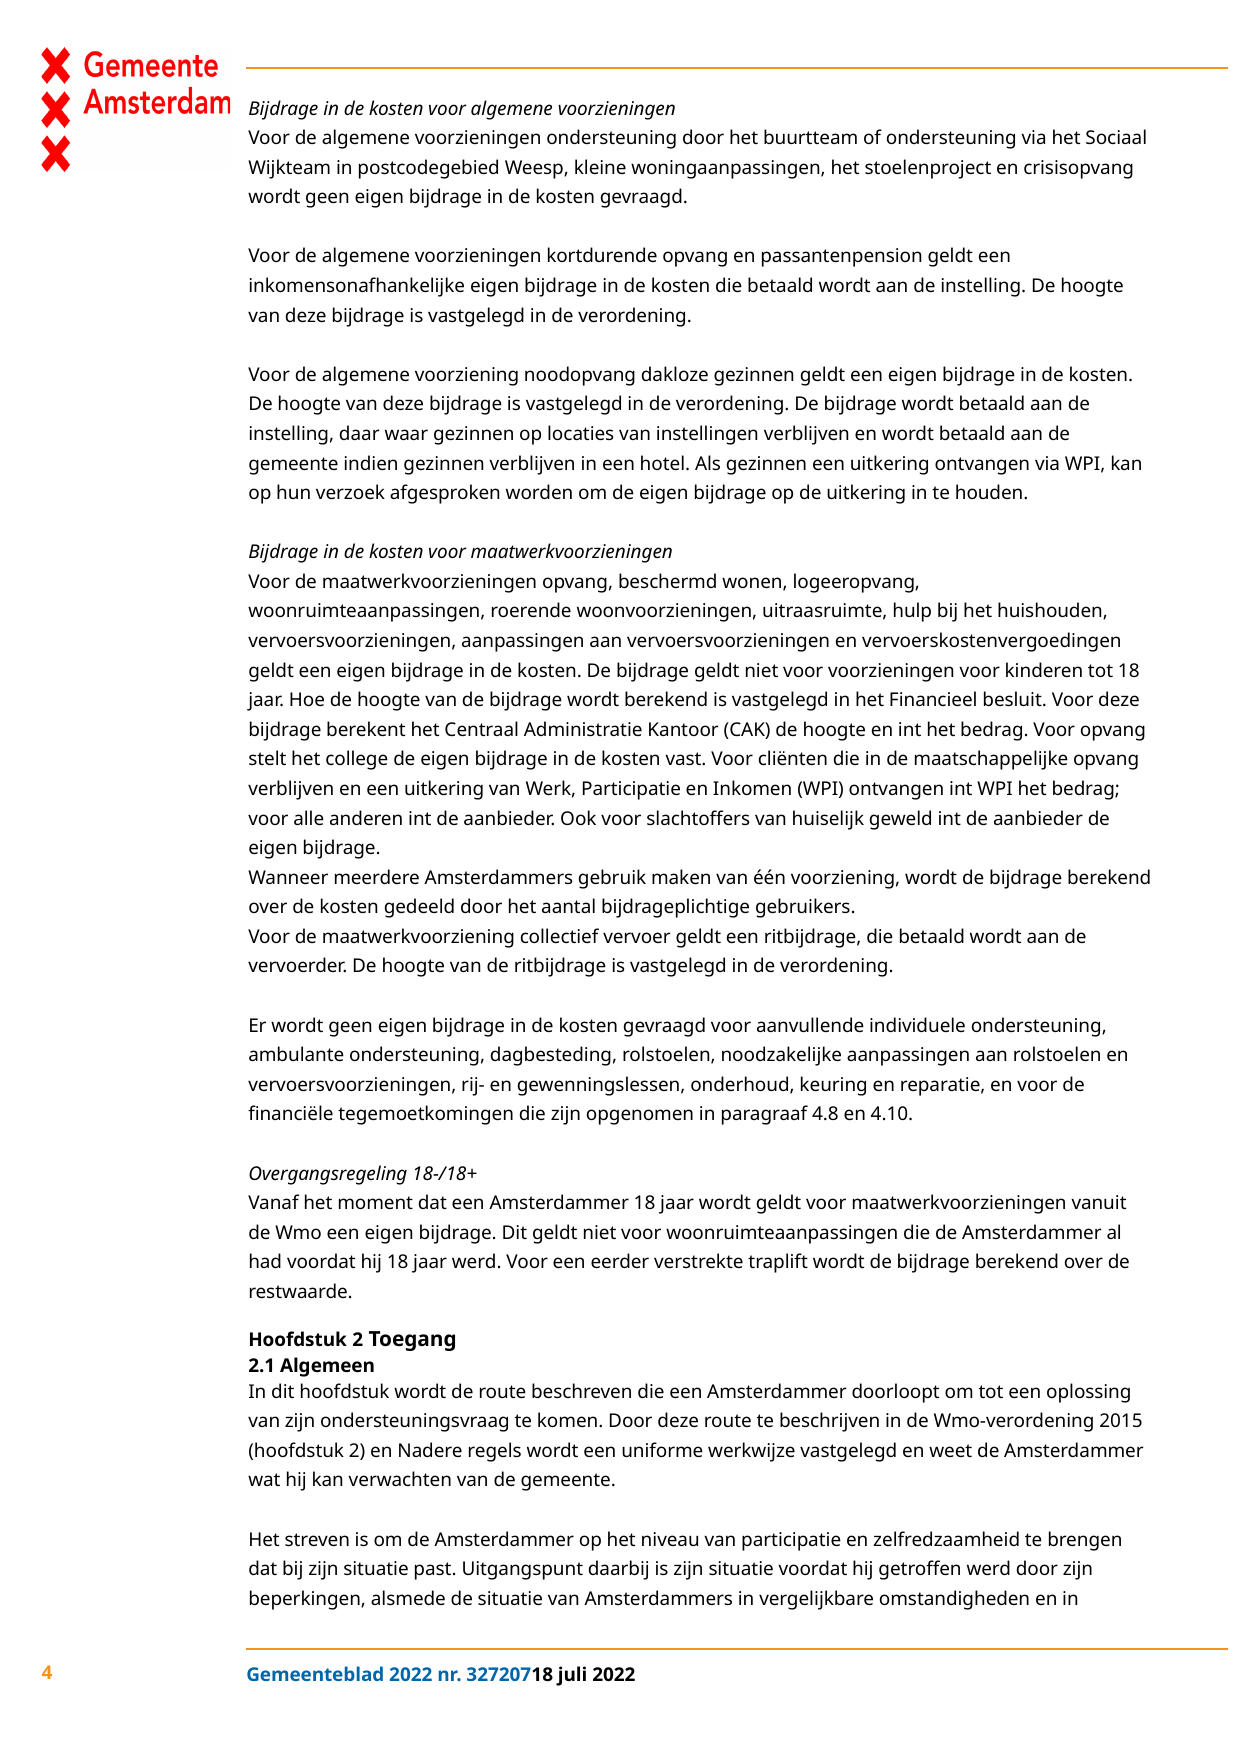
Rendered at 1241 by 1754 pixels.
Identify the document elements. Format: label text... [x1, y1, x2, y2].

text Wanneer meerdere Amsterdammers gebruik maken van één voorziening, wordt de bijdrage berekend over de kosten gedeeld door het aantal bijdrageplichtige gebruikers. [248, 864, 1152, 919]
text 2.1 Algemeen [248, 1352, 1152, 1378]
text Overgangsregeling 18-/18+ [248, 1160, 1152, 1186]
picture [41, 47, 231, 172]
text Voor de maatwerkvoorzieningen opvang, beschermd wonen, logeeropvang, woonruimteaanpassingen, roerende woonvoorzieningen, uitraasruimte, hulp bij het huishouden, vervoersvoorzieningen, aanpassingen aan vervoersvoorzieningen en vervoerskostenvergoedingen geldt een eigen bijdrage in de kosten. De bijdrage geldt niet voor voorzieningen voor kinderen tot 18 jaar. Hoe de hoogte van de bijdrage wordt berekend is vastgelegd in het Financieel besluit. Voor deze bijdrage berekent het Centraal Administratie Kantoor (CAK) de hoogte en int het bedrag. Voor opvang stelt het college de eigen bijdrage in de kosten vast. Voor cliënten die in de maatschappelijke opvang verblijven en een uitkering van Werk, Participatie en Inkomen (WPI) ontvangen int WPI het bedrag; voor alle anderen int de aanbieder. Ook voor slachtoffers van huiselijk geweld int de aanbieder de eigen bijdrage. [248, 568, 1152, 860]
text Het streven is om de Amsterdammer op het niveau van participatie en zelfredzaamheid te brengen dat bij zijn situatie past. Uitgangspunt daarbij is zijn situatie voordat hij getroffen werd door zijn beperkingen, alsmede de situatie van Amsterdammers in vergelijkbare omstandigheden en in [248, 1526, 1152, 1611]
text Er wordt geen eigen bijdrage in de kosten gevraagd voor aanvullende individuele ondersteuning, ambulante ondersteuning, dagbesteding, rolstoelen, noodzakelijke aanpassingen aan rolstoelen en vervoersvoorzieningen, rij- en gewenningslessen, onderhoud, keuring en reparatie, en voor de financiële tegemoetkomingen die zijn opgenomen in paragraaf 4.8 en 4.10. [248, 1012, 1152, 1126]
text Bijdrage in de kosten voor algemene voorzieningen [248, 95, 1152, 121]
text Voor de algemene voorzieningen kortdurende opvang en passantenpension geldt een inkomensonafhankelijke eigen bijdrage in de kosten die betaald wordt aan de instelling. De hoogte van deze bijdrage is vastgelegd in de verordening. [248, 243, 1152, 328]
text Voor de algemene voorziening noodopvang dakloze gezinnen geldt een eigen bijdrage in de kosten. De hoogte van deze bijdrage is vastgelegd in de verordening. De bijdrage wordt betaald aan de instelling, daar waar gezinnen op locaties van instellingen verblijven en wordt betaald aan de gemeente indien gezinnen verblijven in een hotel. Als gezinnen een uitkering ontvangen via WPI, kan op hun verzoek afgesproken worden om de eigen bijdrage op de uitkering in te houden. [248, 361, 1152, 505]
text In dit hoofdstuk wordt de route beschreven die een Amsterdammer doorloopt om tot een oplossing van zijn ondersteuningsvraag te komen. Door deze route te beschrijven in de Wmo-verordening 2015 (hoofdstuk 2) en Nadere regels wordt een uniforme werkwijze vastgelegd en weet de Amsterdammer wat hij kan verwachten van de gemeente. [248, 1378, 1152, 1492]
text Hoofdstuk 2 Toegang [248, 1324, 1152, 1352]
text Bijdrage in de kosten voor maatwerkvoorzieningen [248, 538, 1152, 564]
text Vanaf het moment dat een Amsterdammer 18 jaar wordt geldt voor maatwerkvoorzieningen vanuit de Wmo een eigen bijdrage. Dit geldt niet voor woonruimteaanpassingen die de Amsterdammer al had voordat hij 18 jaar werd. Voor een eerder verstrekte traplift wordt de bijdrage berekend over de restwaarde. [248, 1189, 1152, 1304]
text Voor de maatwerkvoorziening collectief vervoer geldt een ritbijdrage, die betaald wordt aan de vervoerder. De hoogte van de ritbijdrage is vastgelegd in de verordening. [248, 923, 1152, 978]
text Voor de algemene voorzieningen ondersteuning door het buurtteam of ondersteuning via het Sociaal Wijkteam in postcodegebied Weesp, kleine woningaanpassingen, het stoelenproject en crisisopvang wordt geen eigen bijdrage in de kosten gevraagd. [248, 124, 1152, 209]
